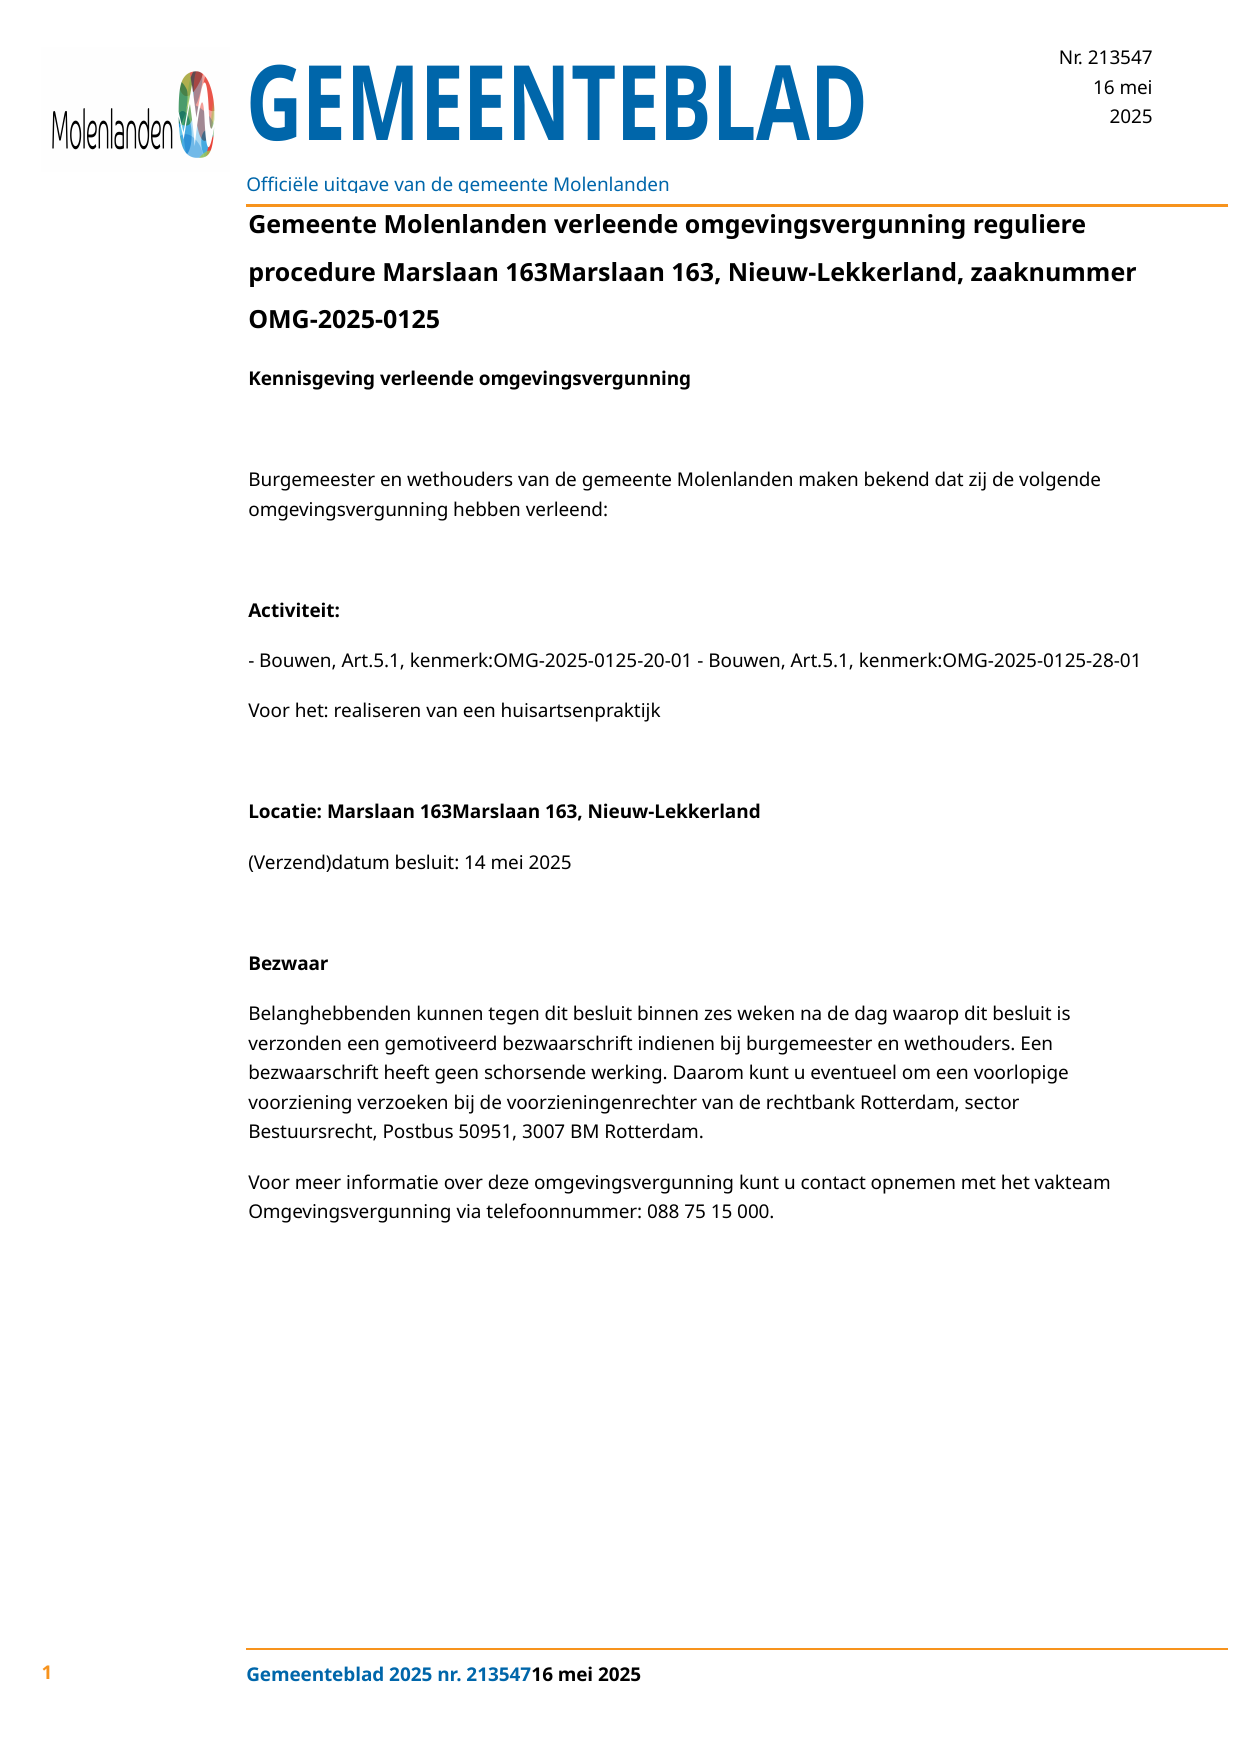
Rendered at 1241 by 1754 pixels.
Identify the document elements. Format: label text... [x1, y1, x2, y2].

text Burgemeester en wethouders van de gemeente Molenlanden maken bekend dat zij de volgende omgevingsvergunning hebben verleend: [248, 466, 1152, 522]
text Gemeente Molenlanden verleende omgevingsvergunning reguliere procedure Marslaan 163Marslaan 163, Nieuw-Lekkerland, zaaknummer OMG-2025-0125 [248, 207, 1152, 336]
text Activiteit: [248, 597, 1152, 622]
picture [41, 47, 231, 172]
text Voor meer informatie over deze omgevingsvergunning kunt u contact opnemen met het vakteam Omgevingsvergunning via telefoonnummer: 088 75 15 000. [248, 1169, 1152, 1224]
text Locatie: Marslaan 163Marslaan 163, Nieuw-Lekkerland [248, 798, 1152, 824]
text Belanghebbenden kunnen tegen dit besluit binnen zes weken na de dag waarop dit besluit is verzonden een gemotiveerd bezwaarschrift indienen bij burgemeester en wethouders. Een bezwaarschrift heeft geen schorsende werking. Daarom kunt u eventueel om een voorlopige voorziening verzoeken bij de voorzieningenrechter van de rechtbank Rotterdam, sector Bestuursrecht, Postbus 50951, 3007 BM Rotterdam. [248, 1000, 1152, 1144]
text (Verzend)datum besluit: 14 mei 2025 [248, 849, 1152, 874]
text Voor het: realiseren van een huisartsenpraktijk [248, 698, 1152, 723]
text - Bouwen, Art.5.1, kenmerk:OMG-2025-0125-20-01 - Bouwen, Art.5.1, kenmerk:OMG-2025-0125-28-01 [248, 647, 1152, 673]
text Bezwaar [248, 950, 1152, 975]
text Kennisgeving verleende omgevingsvergunning [248, 366, 1152, 391]
